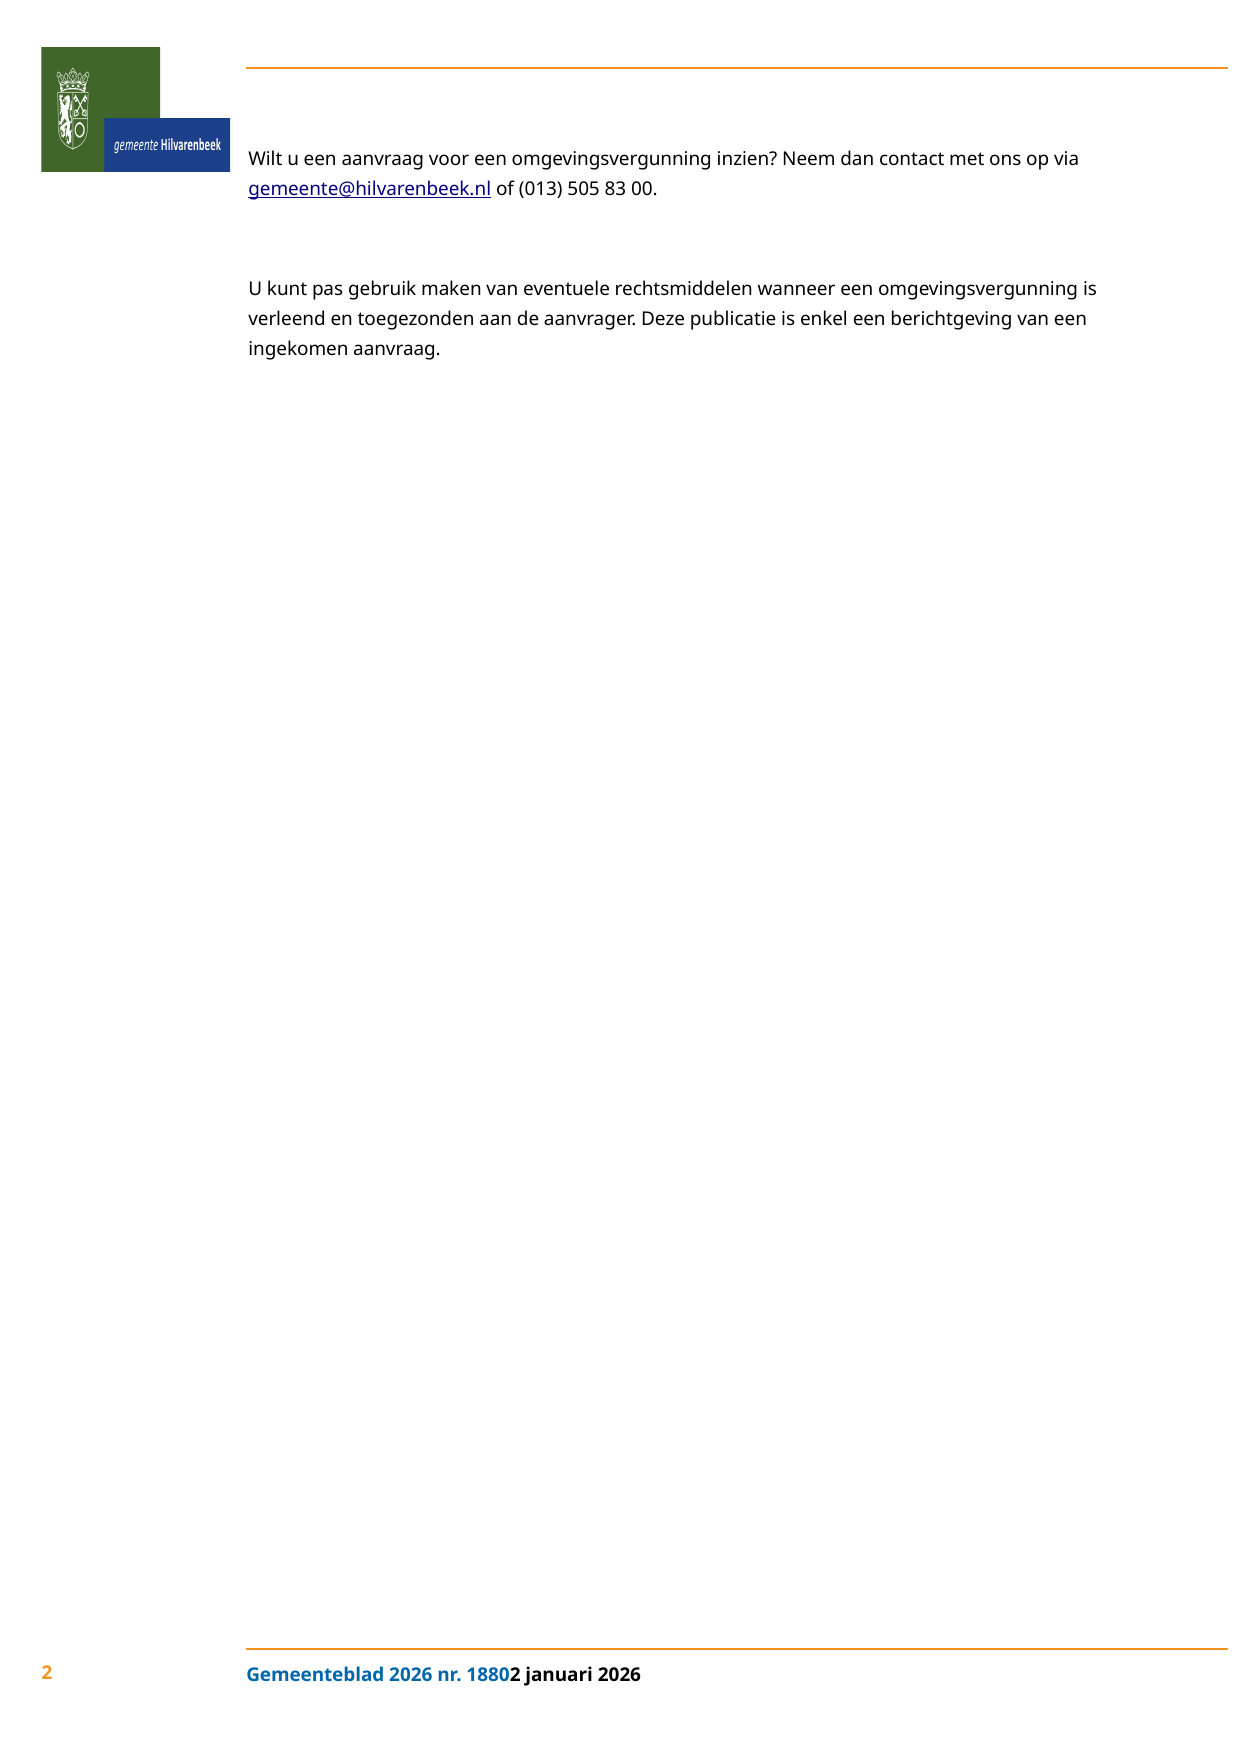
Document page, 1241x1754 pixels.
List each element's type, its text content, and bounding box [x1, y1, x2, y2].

picture [41, 47, 231, 172]
text U kunt pas gebruik maken van eventuele rechtsmiddelen wanneer een omgevingsvergunning is verleend en toegezonden aan de aanvrager. Deze publicatie is enkel een berichtgeving van een ingekomen aanvraag. [248, 276, 1152, 361]
text Wilt u een aanvraag voor een omgevingsvergunning inzien? Neem dan contact met ons op via gemeente@hilvarenbeek.nl of (013) 505 83 00. [248, 145, 1152, 201]
